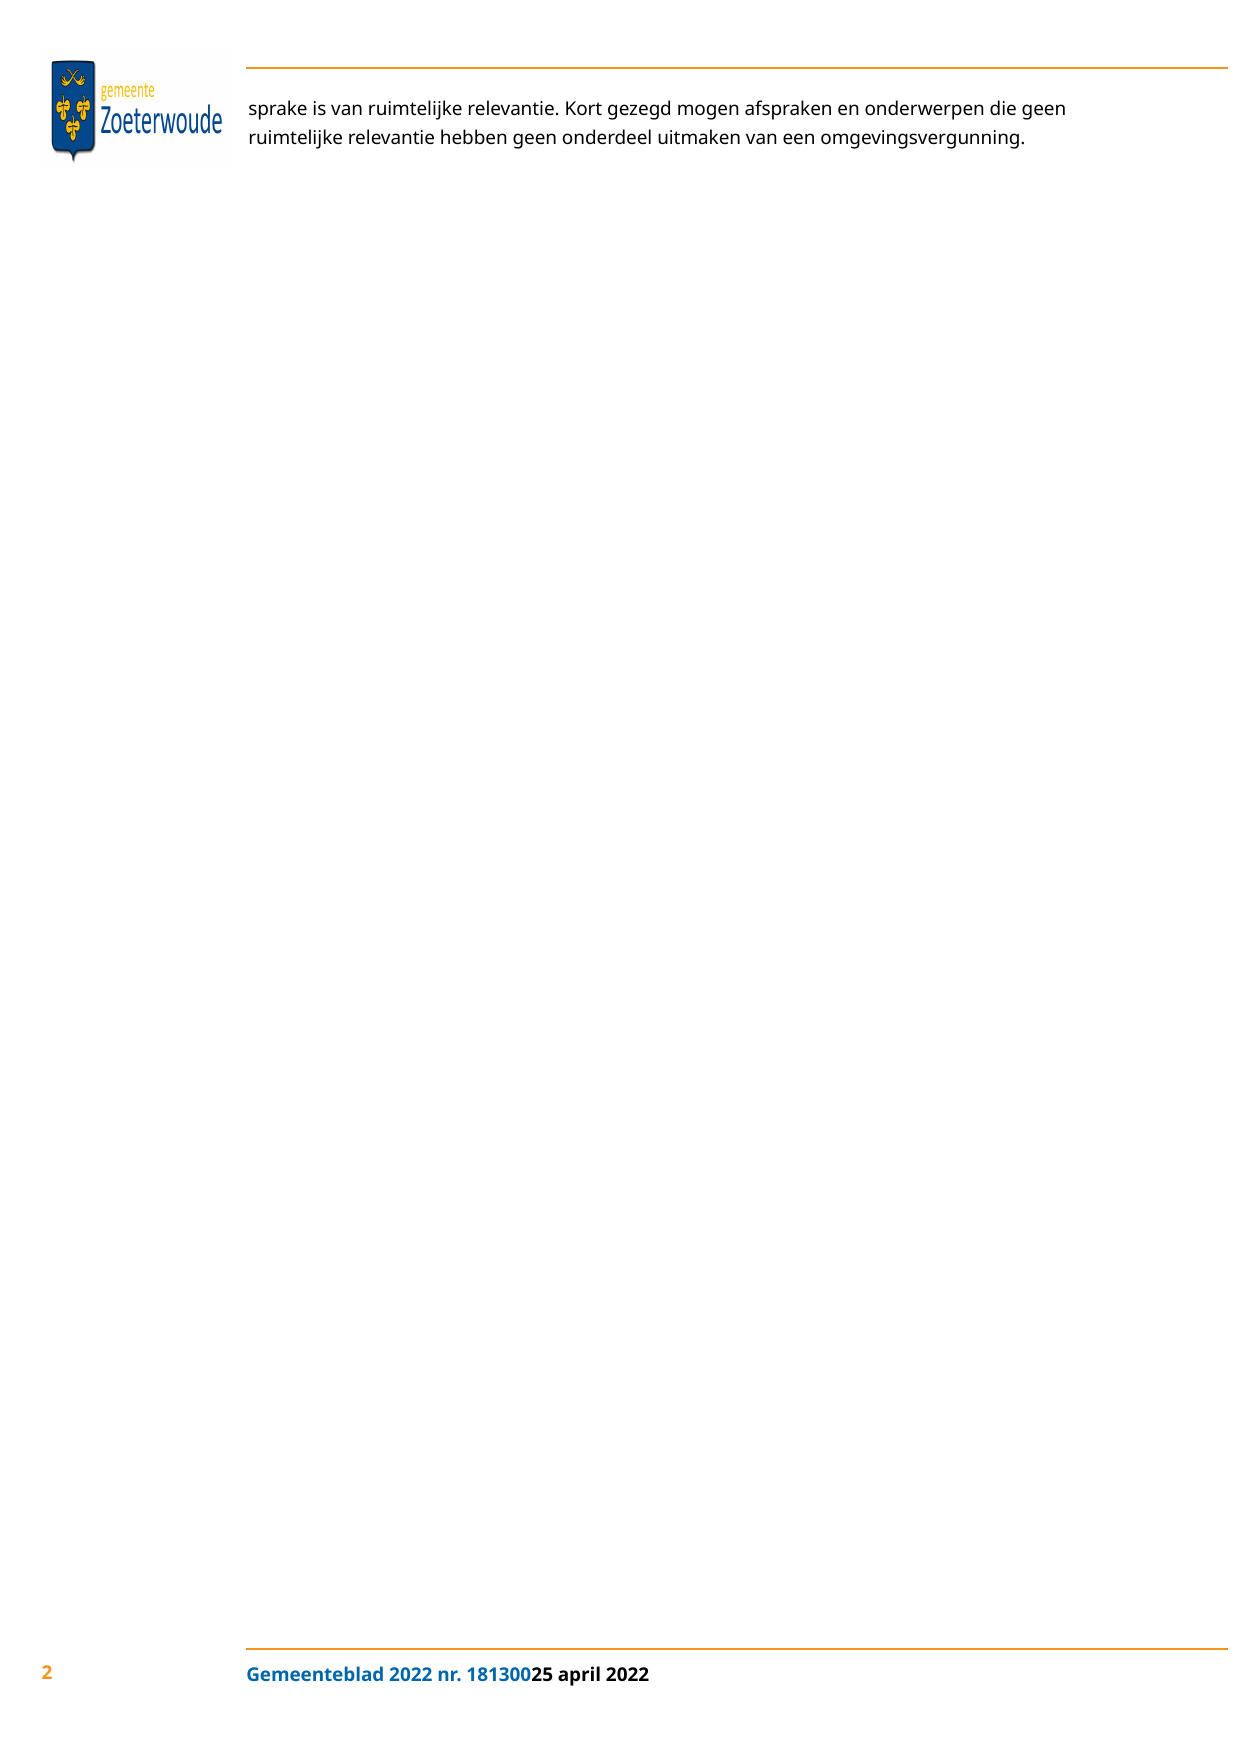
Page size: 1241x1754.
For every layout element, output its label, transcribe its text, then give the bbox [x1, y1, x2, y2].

picture [41, 47, 231, 172]
text sprake is van ruimtelijke relevantie. Kort gezegd mogen afspraken en onderwerpen die geen ruimtelijke relevantie hebben geen onderdeel uitmaken van een omgevingsvergunning. [248, 95, 1152, 150]
